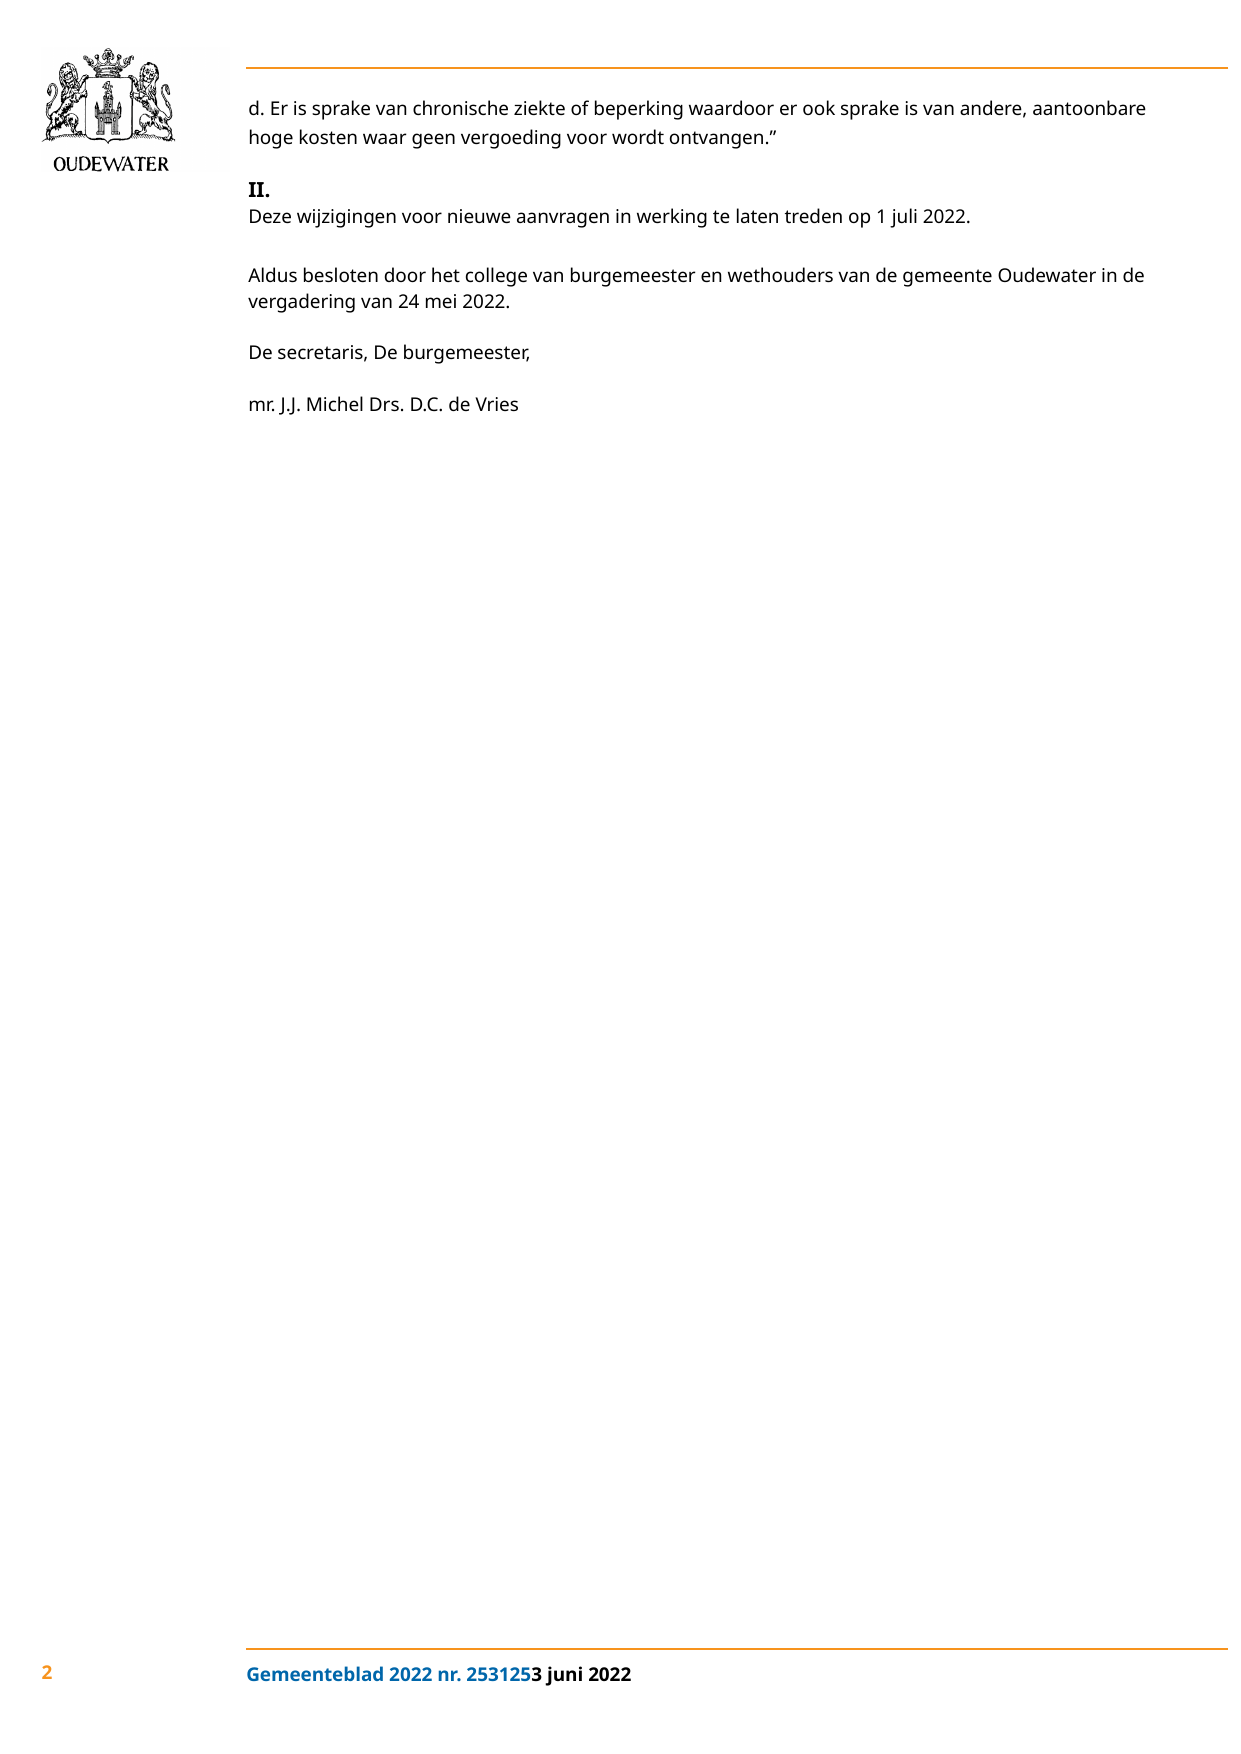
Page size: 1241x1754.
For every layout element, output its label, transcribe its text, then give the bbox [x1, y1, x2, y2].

text II. [248, 175, 1152, 203]
text Aldus besloten door het college van burgemeester en wethouders van de gemeente Oudewater in de vergadering van 24 mei 2022. [248, 262, 1152, 314]
text De secretaris, De burgemeester, [248, 339, 1152, 365]
text mr. J.J. Michel Drs. D.C. de Vries [248, 391, 1152, 417]
text Deze wijzigingen voor nieuwe aanvragen in werking te laten treden op 1 juli 2022. [248, 203, 1152, 229]
picture [41, 47, 231, 172]
text d. Er is sprake van chronische ziekte of beperking waardoor er ook sprake is van andere, aantoonbare hoge kosten waar geen vergoeding voor wordt ontvangen.” [248, 95, 1152, 150]
